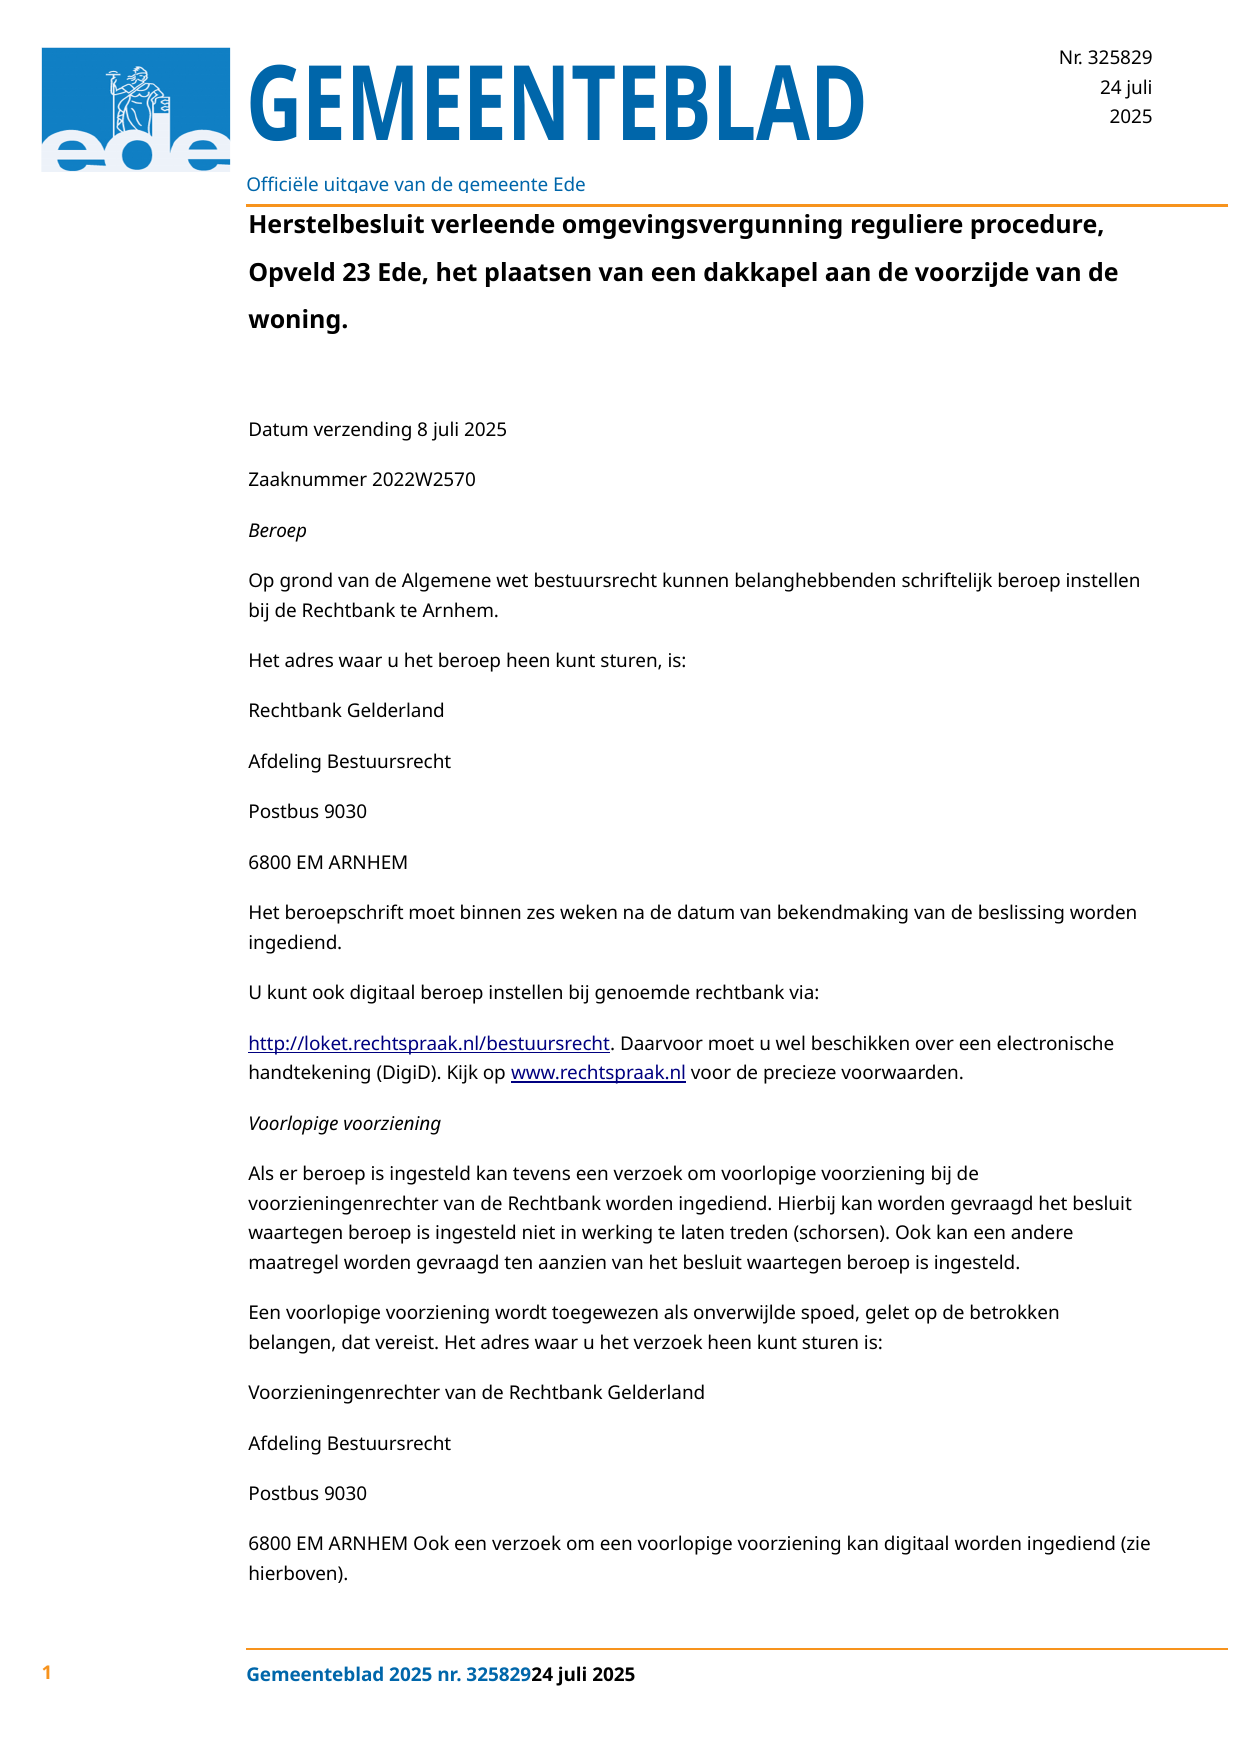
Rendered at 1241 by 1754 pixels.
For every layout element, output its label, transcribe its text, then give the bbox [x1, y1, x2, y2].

text Postbus 9030 [248, 1480, 1152, 1506]
text Op grond van de Algemene wet bestuursrecht kunnen belanghebbenden schriftelijk beroep instellen bij de Rechtbank te Arnhem. [248, 567, 1152, 622]
text Zaaknummer 2022W2570 [248, 466, 1152, 492]
text Beroep [248, 517, 1152, 542]
text Als er beroep is ingesteld kan tevens een verzoek om voorlopige voorziening bij de voorzieningenrechter van de Rechtbank worden ingediend. Hierbij kan worden gevraagd het besluit waartegen beroep is ingesteld niet in werking te laten treden (schorsen). Ook kan een andere maatregel worden gevraagd ten aanzien van het besluit waartegen beroep is ingesteld. [248, 1160, 1152, 1274]
text 6800 EM ARNHEM Ook een verzoek om een voorlopige voorziening kan digitaal worden ingediend (zie hierboven). [248, 1531, 1152, 1586]
text 6800 EM ARNHEM [248, 849, 1152, 874]
text Herstelbesluit verleende omgevingsvergunning reguliere procedure, Opveld 23 Ede, het plaatsen van een dakkapel aan de voorzijde van de woning. [248, 207, 1152, 336]
text Afdeling Bestuursrecht [248, 1430, 1152, 1455]
text Voorlopige voorziening [248, 1110, 1152, 1135]
text Het adres waar u het beroep heen kunt sturen, is: [248, 647, 1152, 673]
text Postbus 9030 [248, 798, 1152, 824]
text Rechtbank Gelderland [248, 698, 1152, 723]
text Afdeling Bestuursrecht [248, 748, 1152, 774]
text Een voorlopige voorziening wordt toegewezen als onverwijlde spoed, gelet op de betrokken belangen, dat vereist. Het adres waar u het verzoek heen kunt sturen is: [248, 1299, 1152, 1354]
text Datum verzending 8 juli 2025 [248, 416, 1152, 442]
text http://loket.rechtspraak.nl/bestuursrecht. Daarvoor moet u wel beschikken over een electronische handtekening (DigiD). Kijk op www.rechtspraak.nl voor de precieze voorwaarden. [248, 1030, 1152, 1085]
text Het beroepschrift moet binnen zes weken na de datum van bekendmaking van de beslissing worden ingediend. [248, 899, 1152, 954]
text Voorzieningenrechter van de Rechtbank Gelderland [248, 1379, 1152, 1405]
text U kunt ook digitaal beroep instellen bij genoemde rechtbank via: [248, 979, 1152, 1005]
picture [41, 47, 231, 172]
